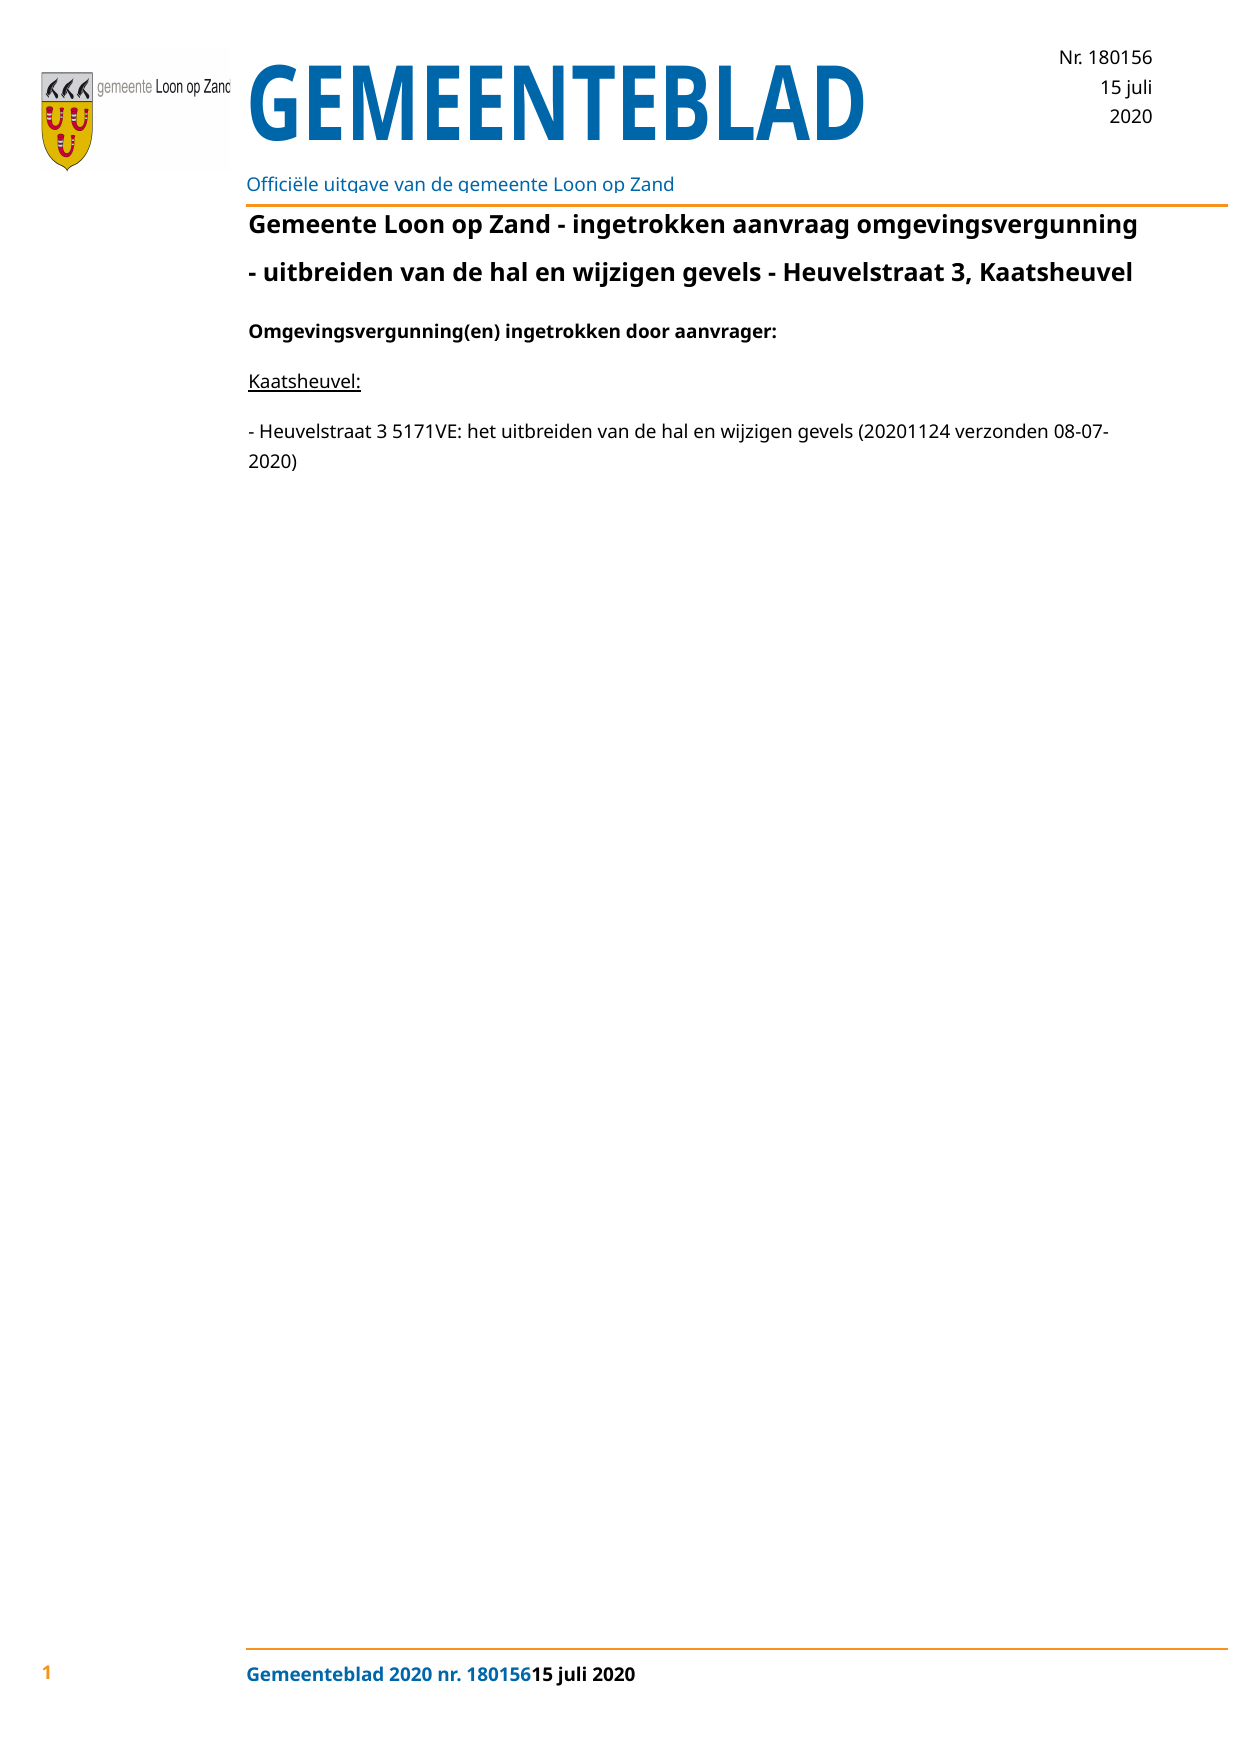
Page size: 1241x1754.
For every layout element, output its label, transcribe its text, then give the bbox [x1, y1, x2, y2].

text - Heuvelstraat 3 5171VE: het uitbreiden van de hal en wijzigen gevels (20201124 verzonden 08-07-2020) [248, 419, 1152, 474]
text Gemeente Loon op Zand - ingetrokken aanvraag omgevingsvergunning - uitbreiden van de hal en wijzigen gevels - Heuvelstraat 3, Kaatsheuvel [248, 207, 1152, 288]
text Omgevingsvergunning(en) ingetrokken door aanvrager: [248, 318, 1152, 344]
text Kaatsheuvel: [248, 368, 1152, 394]
picture [41, 47, 231, 172]
